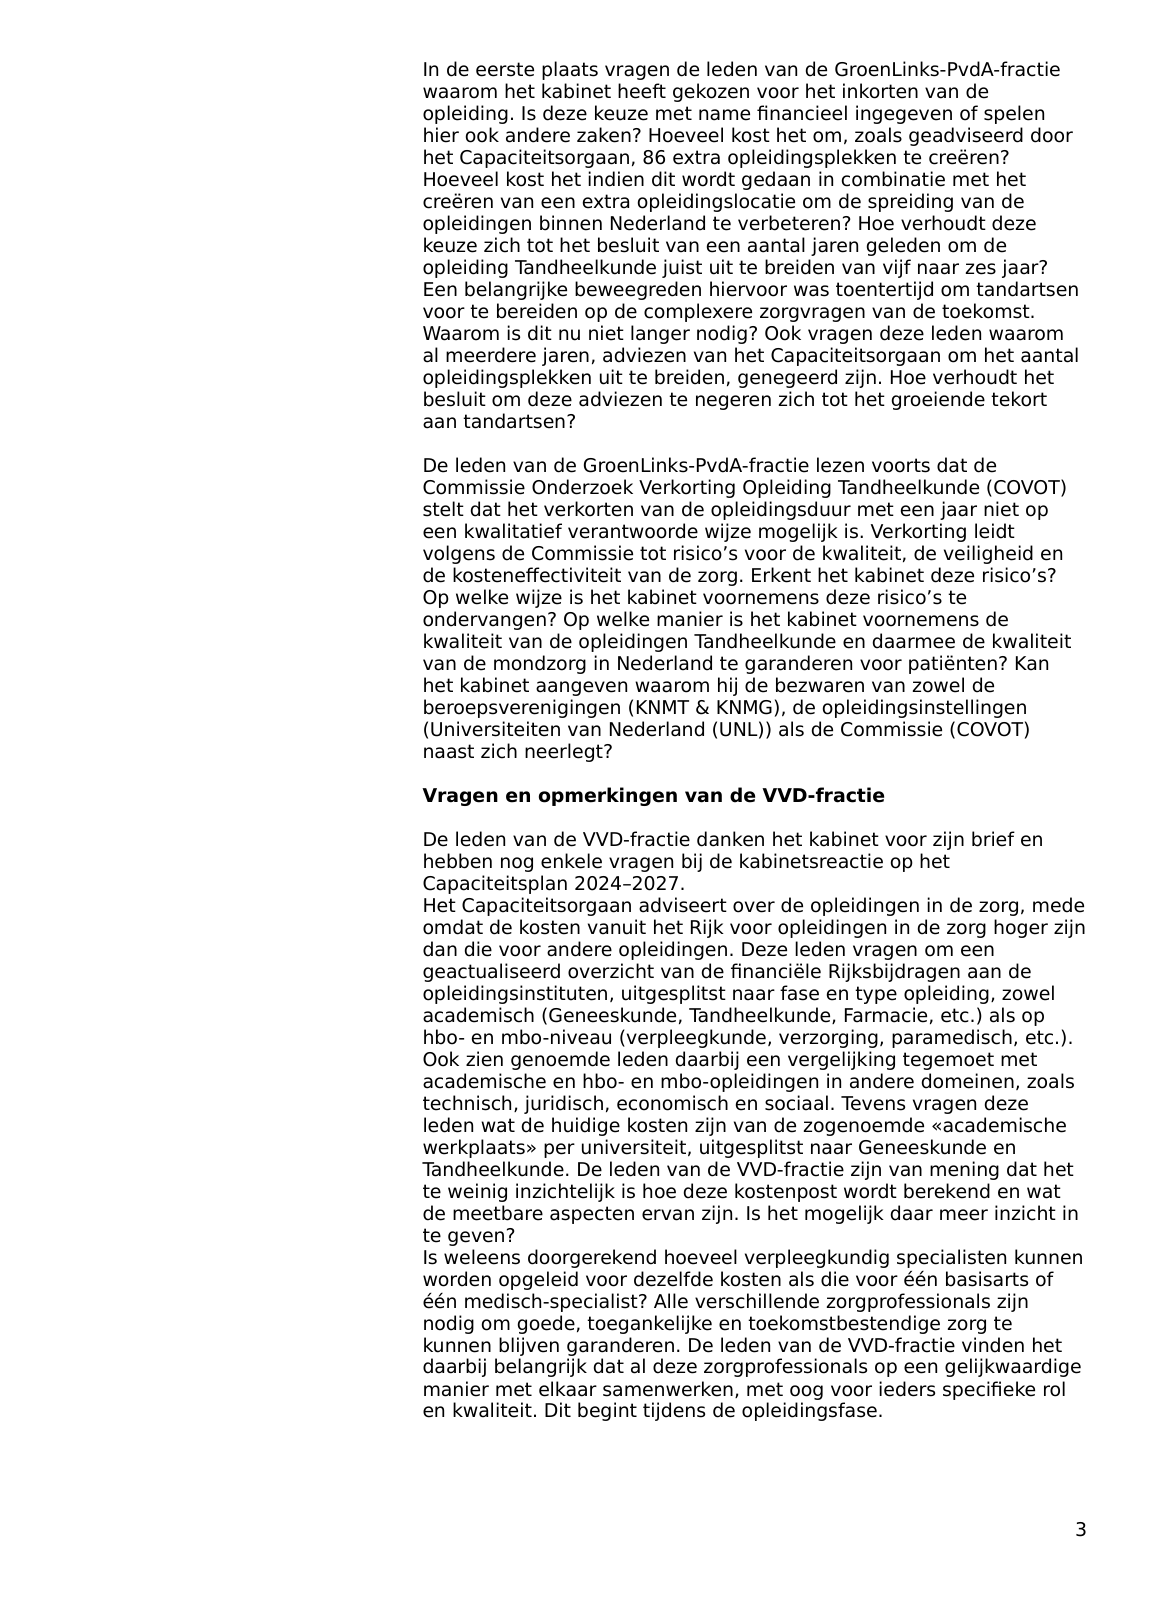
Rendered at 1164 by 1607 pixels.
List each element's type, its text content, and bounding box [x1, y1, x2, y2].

text De leden van de VVD-fractie danken het kabinet voor zijn brief en hebben nog enkele vragen bij de kabinetsreactie op het Capaciteitsplan 2024–2027. [422, 829, 1087, 895]
text Het Capaciteitsorgaan adviseert over de opleidingen in de zorg, mede omdat de kosten vanuit het Rijk voor opleidingen in de zorg hoger zijn dan die voor andere opleidingen. Deze leden vragen om een geactualiseerd overzicht van de financiële Rijksbijdragen aan de opleidingsinstituten, uitgesplitst naar fase en type opleiding, zowel academisch (Geneeskunde, Tandheelkunde, Farmacie, etc.) als op hbo- en mbo-niveau (verpleegkunde, verzorging, paramedisch, etc.). Ook zien genoemde leden daarbij een vergelijking tegemoet met academische en hbo- en mbo-opleidingen in andere domeinen, zoals technisch, juridisch, economisch en sociaal. Tevens vragen deze leden wat de huidige kosten zijn van de zogenoemde «academische werkplaats» per universiteit, uitgesplitst naar Geneeskunde en Tandheelkunde. De leden van de VVD-fractie zijn van mening dat het te weinig inzichtelijk is hoe deze kostenpost wordt berekend en wat de meetbare aspecten ervan zijn. Is het mogelijk daar meer inzicht in te geven? [422, 895, 1087, 1247]
text Is weleens doorgerekend hoeveel verpleegkundig specialisten kunnen worden opgeleid voor dezelfde kosten als die voor één basisarts of één medisch-specialist? Alle verschillende zorgprofessionals zijn nodig om goede, toegankelijke en toekomstbestendige zorg te kunnen blijven garanderen. De leden van de VVD-fractie vinden het daarbij belangrijk dat al deze zorgprofessionals op een gelijkwaardige manier met elkaar samenwerken, met oog voor ieders specifieke rol en kwaliteit. Dit begint tijdens de opleidingsfase. [422, 1247, 1087, 1422]
text In de eerste plaats vragen de leden van de GroenLinks-PvdA-fractie waarom het kabinet heeft gekozen voor het inkorten van de opleiding. Is deze keuze met name financieel ingegeven of spelen hier ook andere zaken? Hoeveel kost het om, zoals geadviseerd door het Capaciteitsorgaan, 86 extra opleidingsplekken te creëren? Hoeveel kost het indien dit wordt gedaan in combinatie met het creëren van een extra opleidingslocatie om de spreiding van de opleidingen binnen Nederland te verbeteren? Hoe verhoudt deze keuze zich tot het besluit van een aantal jaren geleden om de opleiding Tandheelkunde juist uit te breiden van vijf naar zes jaar? Een belangrijke beweegreden hiervoor was toentertijd om tandartsen voor te bereiden op de complexere zorgvragen van de toekomst. Waarom is dit nu niet langer nodig? Ook vragen deze leden waarom al meerdere jaren, adviezen van het Capaciteitsorgaan om het aantal opleidingsplekken uit te breiden, genegeerd zijn. Hoe verhoudt het besluit om deze adviezen te negeren zich tot het groeiende tekort aan tandartsen? [422, 59, 1087, 433]
subtitle Vragen en opmerkingen van de VVD-fractie [422, 785, 1087, 807]
text De leden van de GroenLinks-PvdA-fractie lezen voorts dat de Commissie Onderzoek Verkorting Opleiding Tandheelkunde (COVOT) stelt dat het verkorten van de opleidingsduur met een jaar niet op een kwalitatief verantwoorde wijze mogelijk is. Verkorting leidt volgens de Commissie tot risico’s voor de kwaliteit, de veiligheid en de kosteneffectiviteit van de zorg. Erkent het kabinet deze risico’s? Op welke wijze is het kabinet voornemens deze risico’s te ondervangen? Op welke manier is het kabinet voornemens de kwaliteit van de opleidingen Tandheelkunde en daarmee de kwaliteit van de mondzorg in Nederland te garanderen voor patiënten? Kan het kabinet aangeven waarom hij de bezwaren van zowel de beroepsverenigingen (KNMT & KNMG), de opleidingsinstellingen (Universiteiten van Nederland (UNL)) als de Commissie (COVOT) naast zich neerlegt? [422, 455, 1087, 763]
